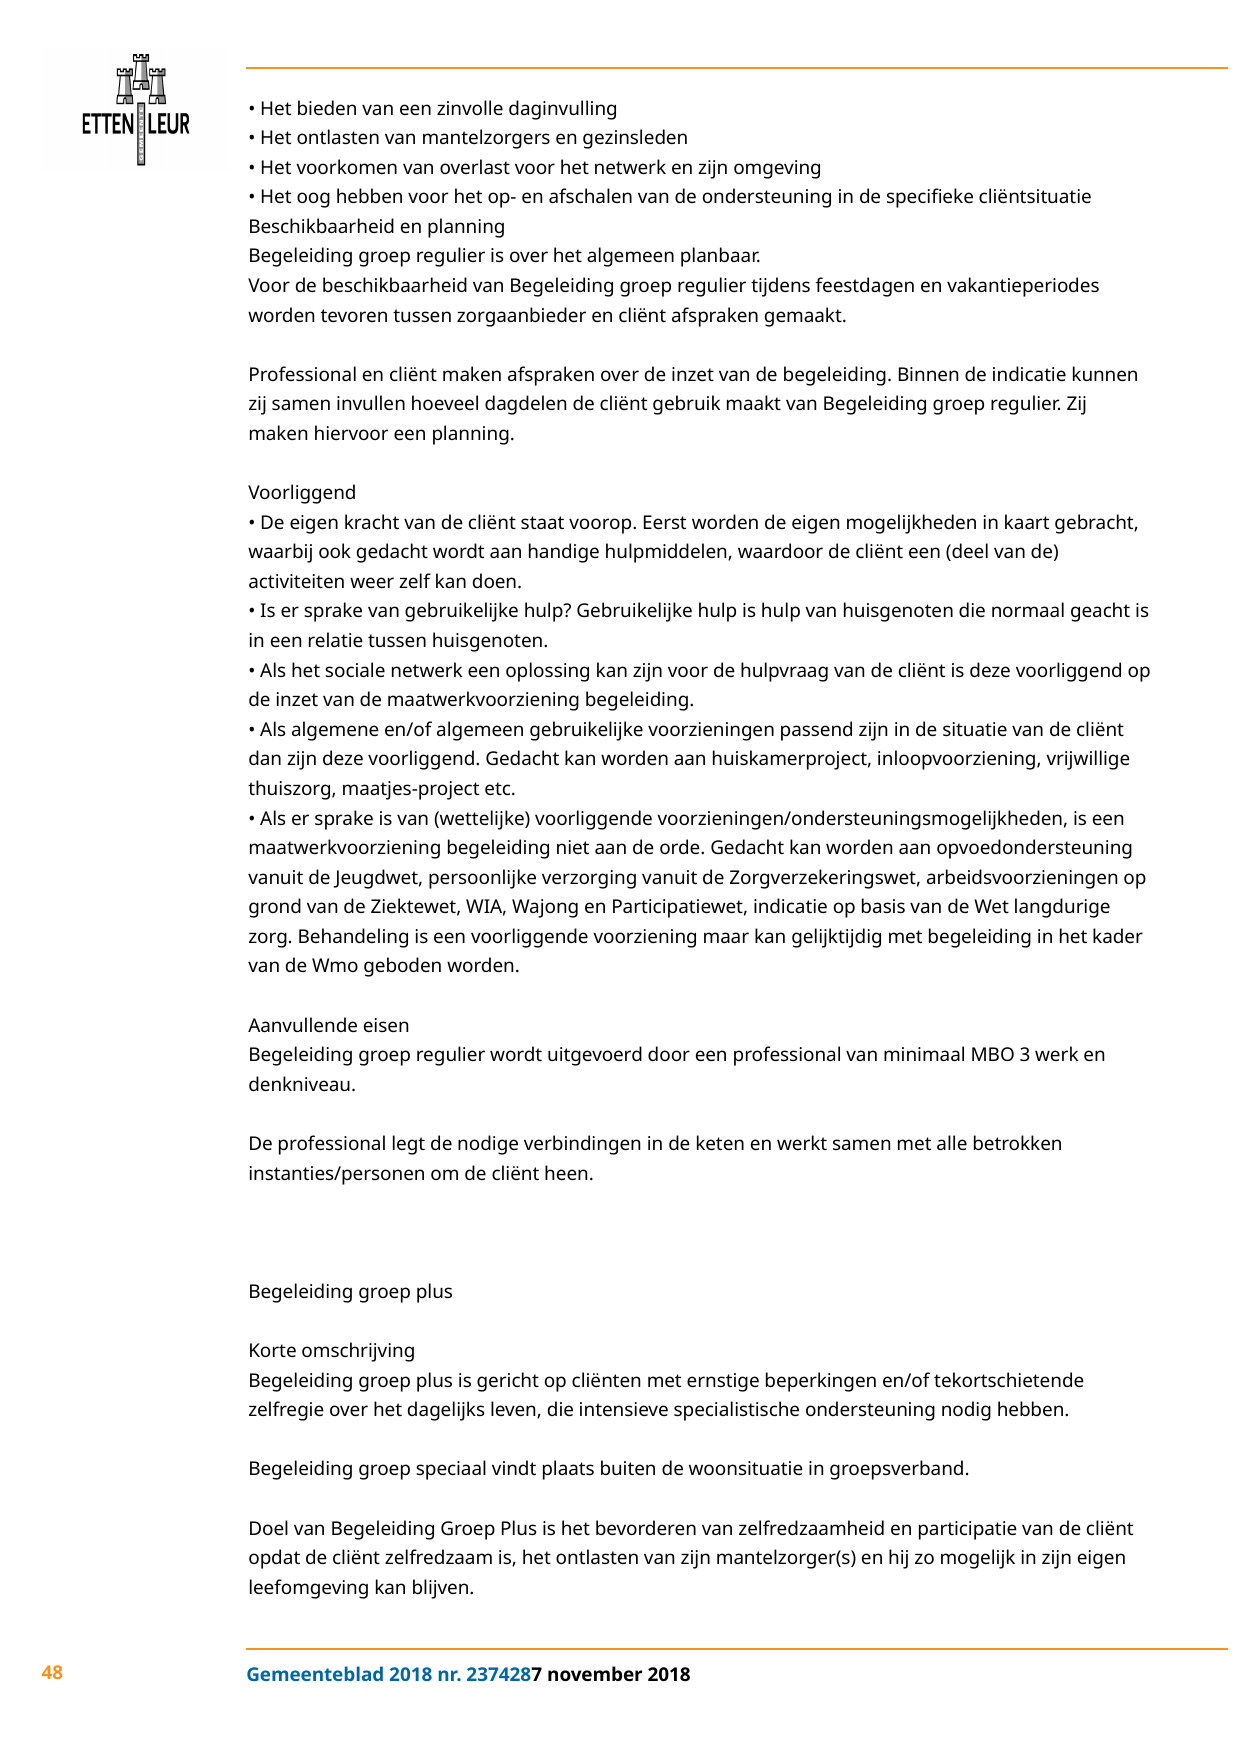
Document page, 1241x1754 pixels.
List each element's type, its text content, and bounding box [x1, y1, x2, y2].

picture [41, 47, 231, 172]
text Aanvullende eisen [248, 1012, 1152, 1038]
text • Het oog hebben voor het op- en afschalen van de ondersteuning in de specifieke cliëntsituatie [248, 183, 1152, 209]
text • Het voorkomen van overlast voor het netwerk en zijn omgeving [248, 154, 1152, 180]
text Begeleiding groep plus is gericht op cliënten met ernstige beperkingen en/of tekortschietende zelfregie over het dagelijks leven, die intensieve specialistische ondersteuning nodig hebben. [248, 1367, 1152, 1422]
text • Als het sociale netwerk een oplossing kan zijn voor de hulpvraag van de cliënt is deze voorliggend op de inzet van de maatwerkvoorziening begeleiding. [248, 657, 1152, 712]
text Doel van Begeleiding Groep Plus is het bevorderen van zelfredzaamheid en participatie van de cliënt opdat de cliënt zelfredzaam is, het ontlasten van zijn mantelzorger(s) en hij zo mogelijk in zijn eigen leefomgeving kan blijven. [248, 1515, 1152, 1600]
text • Is er sprake van gebruikelijke hulp? Gebruikelijke hulp is hulp van huisgenoten die normaal geacht is in een relatie tussen huisgenoten. [248, 598, 1152, 653]
text Begeleiding groep regulier is over het algemeen planbaar. [248, 243, 1152, 268]
text Korte omschrijving [248, 1337, 1152, 1363]
text Beschikbaarheid en planning [248, 213, 1152, 239]
text Voor de beschikbaarheid van Begeleiding groep regulier tijdens feestdagen en vakantieperiodes worden tevoren tussen zorgaanbieder en cliënt afspraken gemaakt. [248, 272, 1152, 328]
text Begeleiding groep plus [248, 1278, 1152, 1304]
text • Als algemene en/of algemeen gebruikelijke voorzieningen passend zijn in de situatie van de cliënt dan zijn deze voorliggend. Gedacht kan worden aan huiskamerproject, inloopvoorziening, vrijwillige thuiszorg, maatjes-project etc. [248, 716, 1152, 801]
text Begeleiding groep speciaal vindt plaats buiten de woonsituatie in groepsverband. [248, 1456, 1152, 1481]
text Voorliggend [248, 479, 1152, 505]
text • Als er sprake is van (wettelijke) voorliggende voorzieningen/ondersteuningsmogelijkheden, is een maatwerkvoorziening begeleiding niet aan de orde. Gedacht kan worden aan opvoedondersteuning vanuit de Jeugdwet, persoonlijke verzorging vanuit de Zorgverzekeringswet, arbeidsvoorzieningen op grond van de Ziektewet, WIA, Wajong en Participatiewet, indicatie op basis van de Wet langdurige zorg. Behandeling is een voorliggende voorziening maar kan gelijktijdig met begeleiding in het kader van de Wmo geboden worden. [248, 805, 1152, 978]
text • Het bieden van een zinvolle daginvulling [248, 95, 1152, 121]
text De professional legt de nodige verbindingen in de keten en werkt samen met alle betrokken instanties/personen om de cliënt heen. [248, 1130, 1152, 1186]
text Begeleiding groep regulier wordt uitgevoerd door een professional van minimaal MBO 3 werk en denkniveau. [248, 1041, 1152, 1097]
text • Het ontlasten van mantelzorgers en gezinsleden [248, 124, 1152, 150]
text Professional en cliënt maken afspraken over de inzet van de begeleiding. Binnen de indicatie kunnen zij samen invullen hoeveel dagdelen de cliënt gebruik maakt van Begeleiding groep regulier. Zij maken hiervoor een planning. [248, 361, 1152, 446]
text • De eigen kracht van de cliënt staat voorop. Eerst worden de eigen mogelijkheden in kaart gebracht, waarbij ook gedacht wordt aan handige hulpmiddelen, waardoor de cliënt een (deel van de) activiteiten weer zelf kan doen. [248, 509, 1152, 594]
